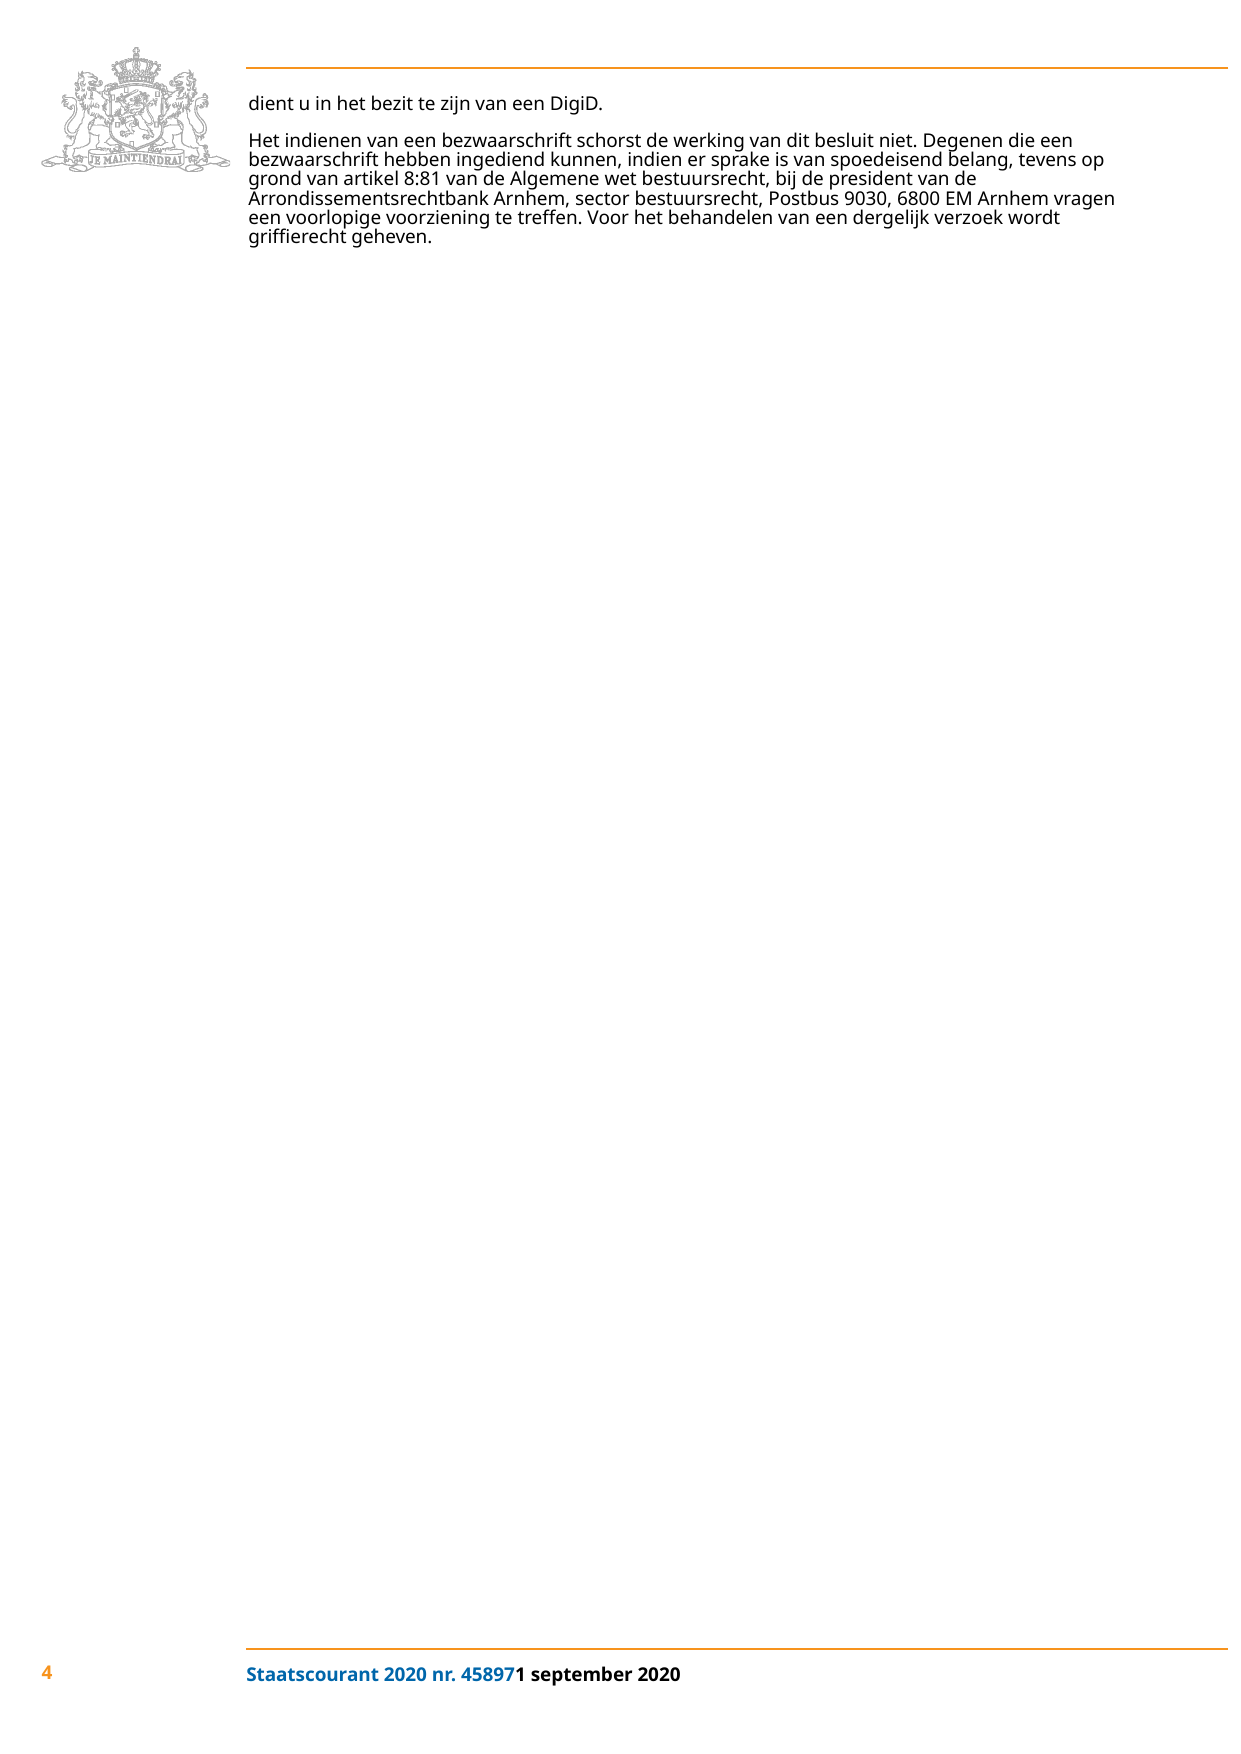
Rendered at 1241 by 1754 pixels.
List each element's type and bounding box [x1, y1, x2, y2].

picture [41, 47, 231, 172]
